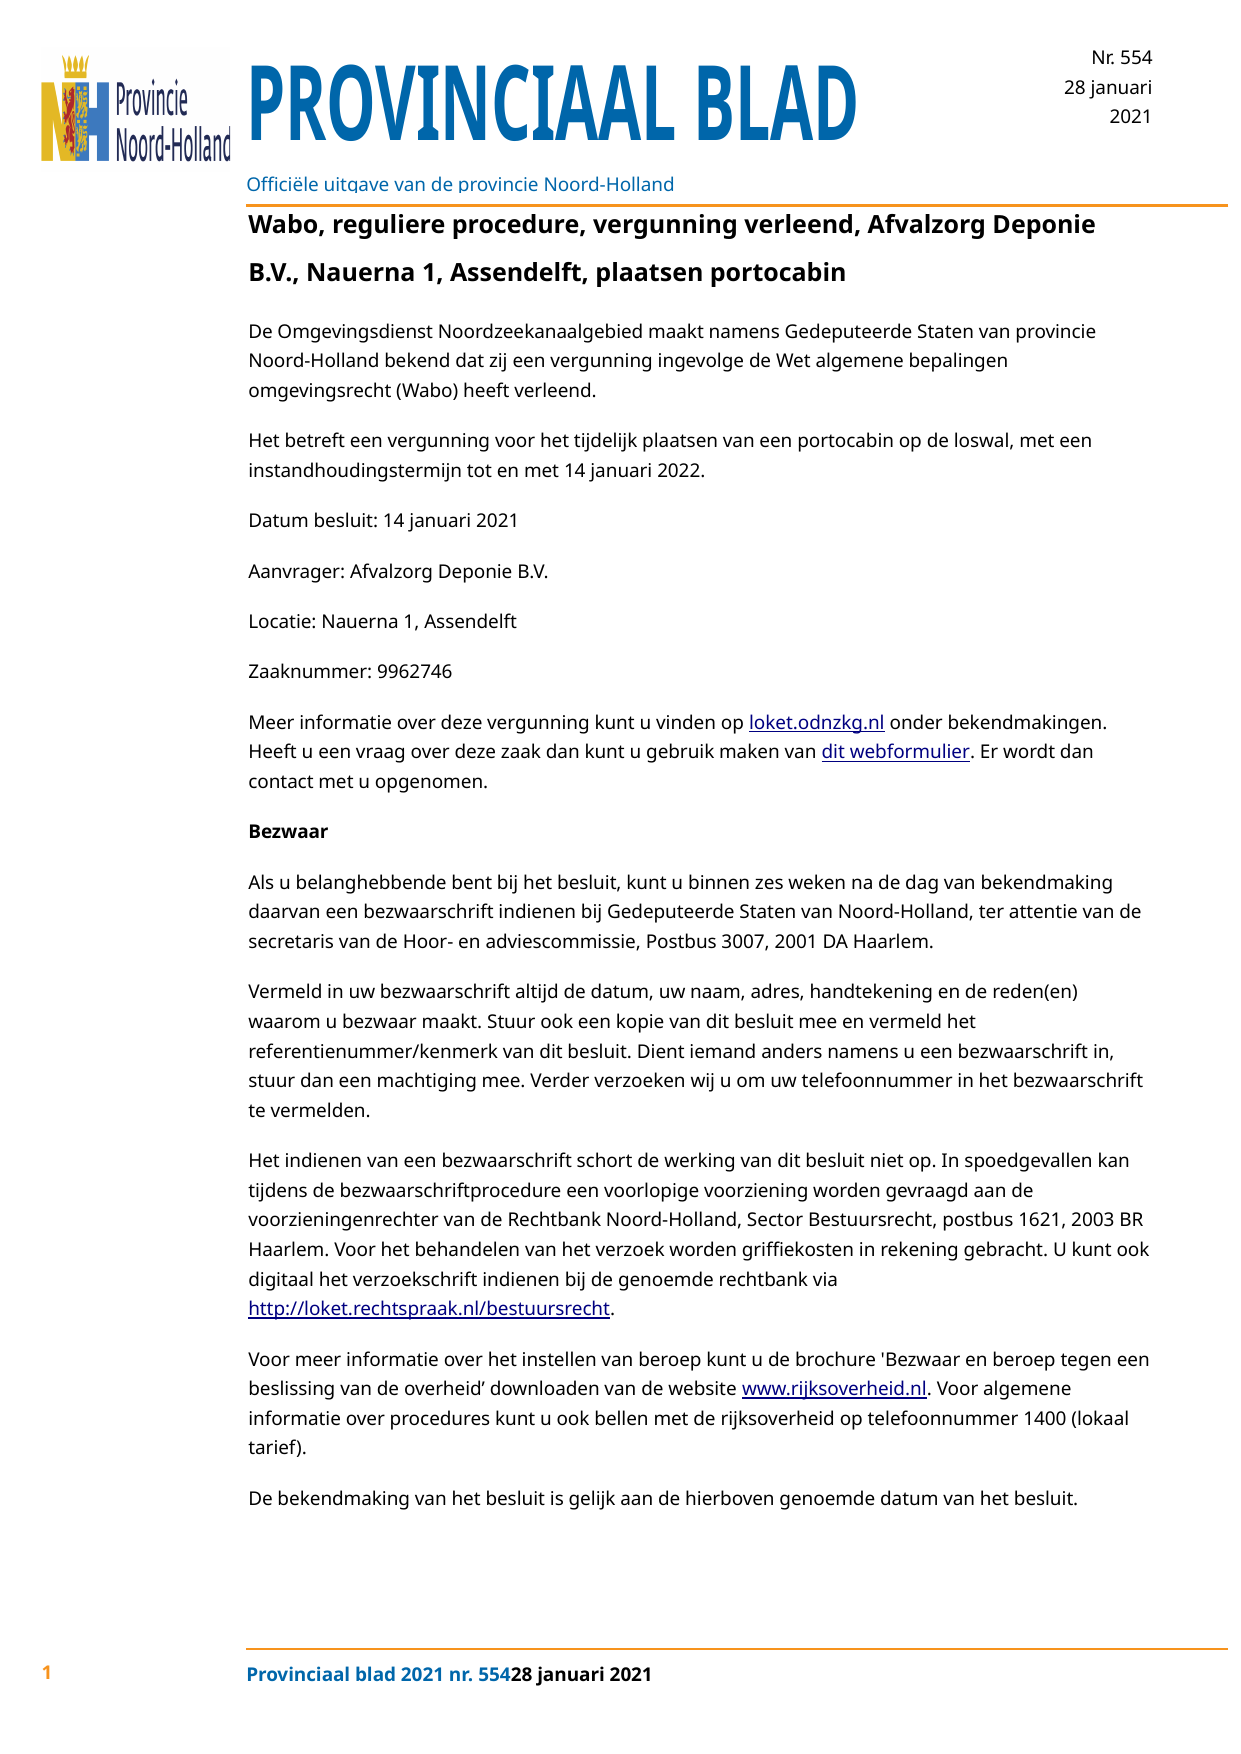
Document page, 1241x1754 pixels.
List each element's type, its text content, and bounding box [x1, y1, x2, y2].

text Zaaknummer: 9962746 [248, 659, 1152, 684]
text Wabo, reguliere procedure, vergunning verleend, Afvalzorg Deponie B.V., Nauerna 1, Assendelft, plaatsen portocabin [248, 207, 1152, 288]
text Bezwaar [248, 819, 1152, 844]
text Meer informatie over deze vergunning kunt u vinden op loket.odnzkg.nl onder bekendmakingen. Heeft u een vraag over deze zaak dan kunt u gebruik maken van dit webformulier. Er wordt dan contact met u opgenomen. [248, 709, 1152, 794]
text Datum besluit: 14 januari 2021 [248, 507, 1152, 533]
text Aanvrager: Afvalzorg Deponie B.V. [248, 558, 1152, 584]
text Het indienen van een bezwaarschrift schort de werking van dit besluit niet op. In spoedgevallen kan tijdens de bezwaarschriftprocedure een voorlopige voorziening worden gevraagd aan de voorzieningenrechter van de Rechtbank Noord-Holland, Sector Bestuursrecht, postbus 1621, 2003 BR Haarlem. Voor het behandelen van het verzoek worden griffiekosten in rekening gebracht. U kunt ook digitaal het verzoekschrift indienen bij de genoemde rechtbank via http://loket.rechtspraak.nl/bestuursrecht. [248, 1147, 1152, 1321]
text De bekendmaking van het besluit is gelijk aan de hierboven genoemde datum van het besluit. [248, 1485, 1152, 1511]
text Voor meer informatie over het instellen van beroep kunt u de brochure 'Bezwaar en beroep tegen een beslissing van de overheid’ downloaden van de website www.rijksoverheid.nl. Voor algemene informatie over procedures kunt u ook bellen met de rijksoverheid op telefoonnummer 1400 (lokaal tarief). [248, 1346, 1152, 1460]
text Als u belanghebbende bent bij het besluit, kunt u binnen zes weken na de dag van bekendmaking daarvan een bezwaarschrift indienen bij Gedeputeerde Staten van Noord-Holland, ter attentie van de secretaris van de Hoor- en adviescommissie, Postbus 3007, 2001 DA Haarlem. [248, 869, 1152, 954]
text Vermeld in uw bezwaarschrift altijd de datum, uw naam, adres, handtekening en de reden(en) waarom u bezwaar maakt. Stuur ook een kopie van dit besluit mee en vermeld het referentienummer/kenmerk van dit besluit. Dient iemand anders namens u een bezwaarschrift in, stuur dan een machtiging mee. Verder verzoeken wij u om uw telefoonnummer in het bezwaarschrift te vermelden. [248, 979, 1152, 1123]
text Het betreft een vergunning voor het tijdelijk plaatsen van een portocabin op de loswal, met een instandhoudingstermijn tot en met 14 januari 2022. [248, 427, 1152, 483]
text De Omgevingsdienst Noordzeekanaalgebied maakt namens Gedeputeerde Staten van provincie Noord-Holland bekend dat zij een vergunning ingevolge de Wet algemene bepalingen omgevingsrecht (Wabo) heeft verleend. [248, 318, 1152, 403]
text Locatie: Nauerna 1, Assendelft [248, 608, 1152, 634]
picture [41, 47, 231, 172]
